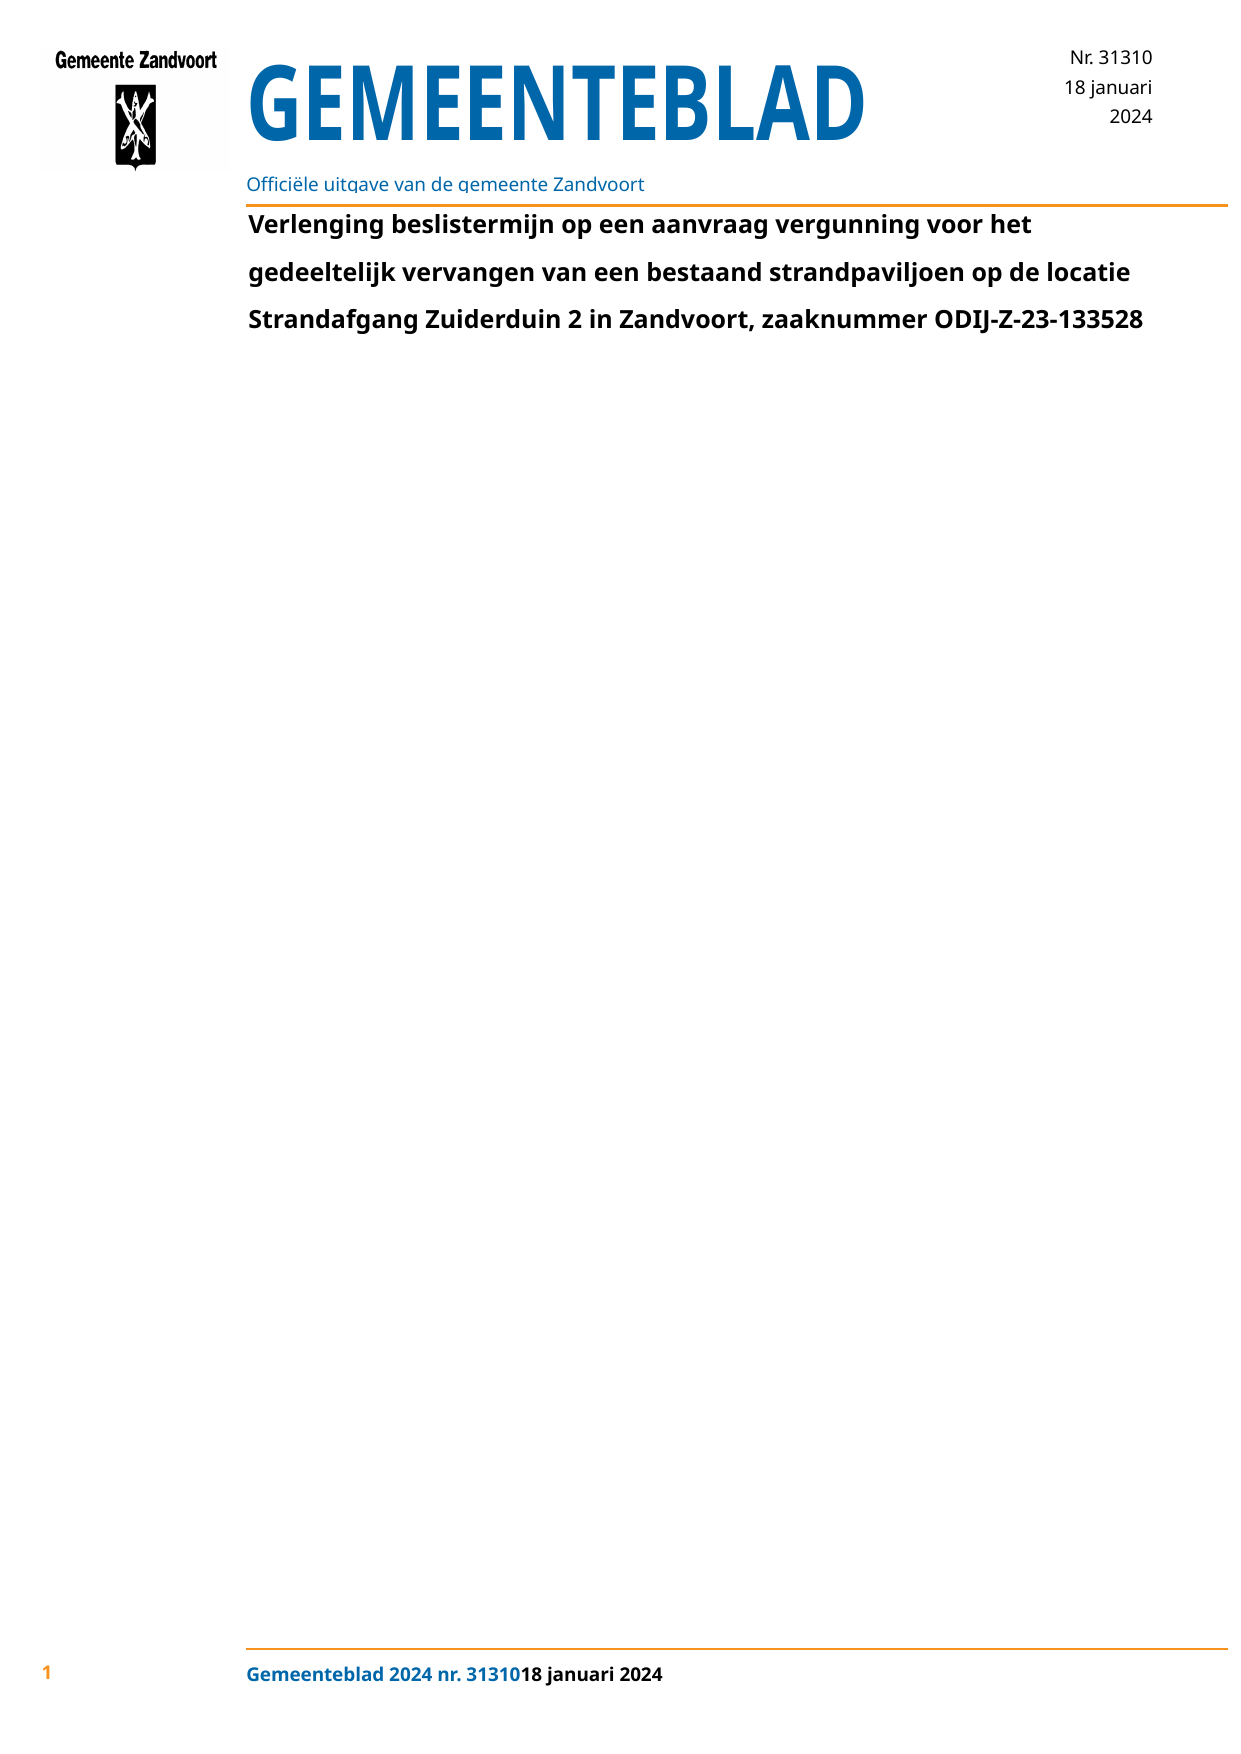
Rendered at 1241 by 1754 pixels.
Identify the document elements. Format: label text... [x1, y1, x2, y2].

picture [41, 47, 231, 172]
text Verlenging beslistermijn op een aanvraag vergunning voor het gedeeltelijk vervangen van een bestaand strandpaviljoen op de locatie Strandafgang Zuiderduin 2 in Zandvoort, zaaknummer ODIJ-Z-23-133528 [248, 207, 1152, 336]
